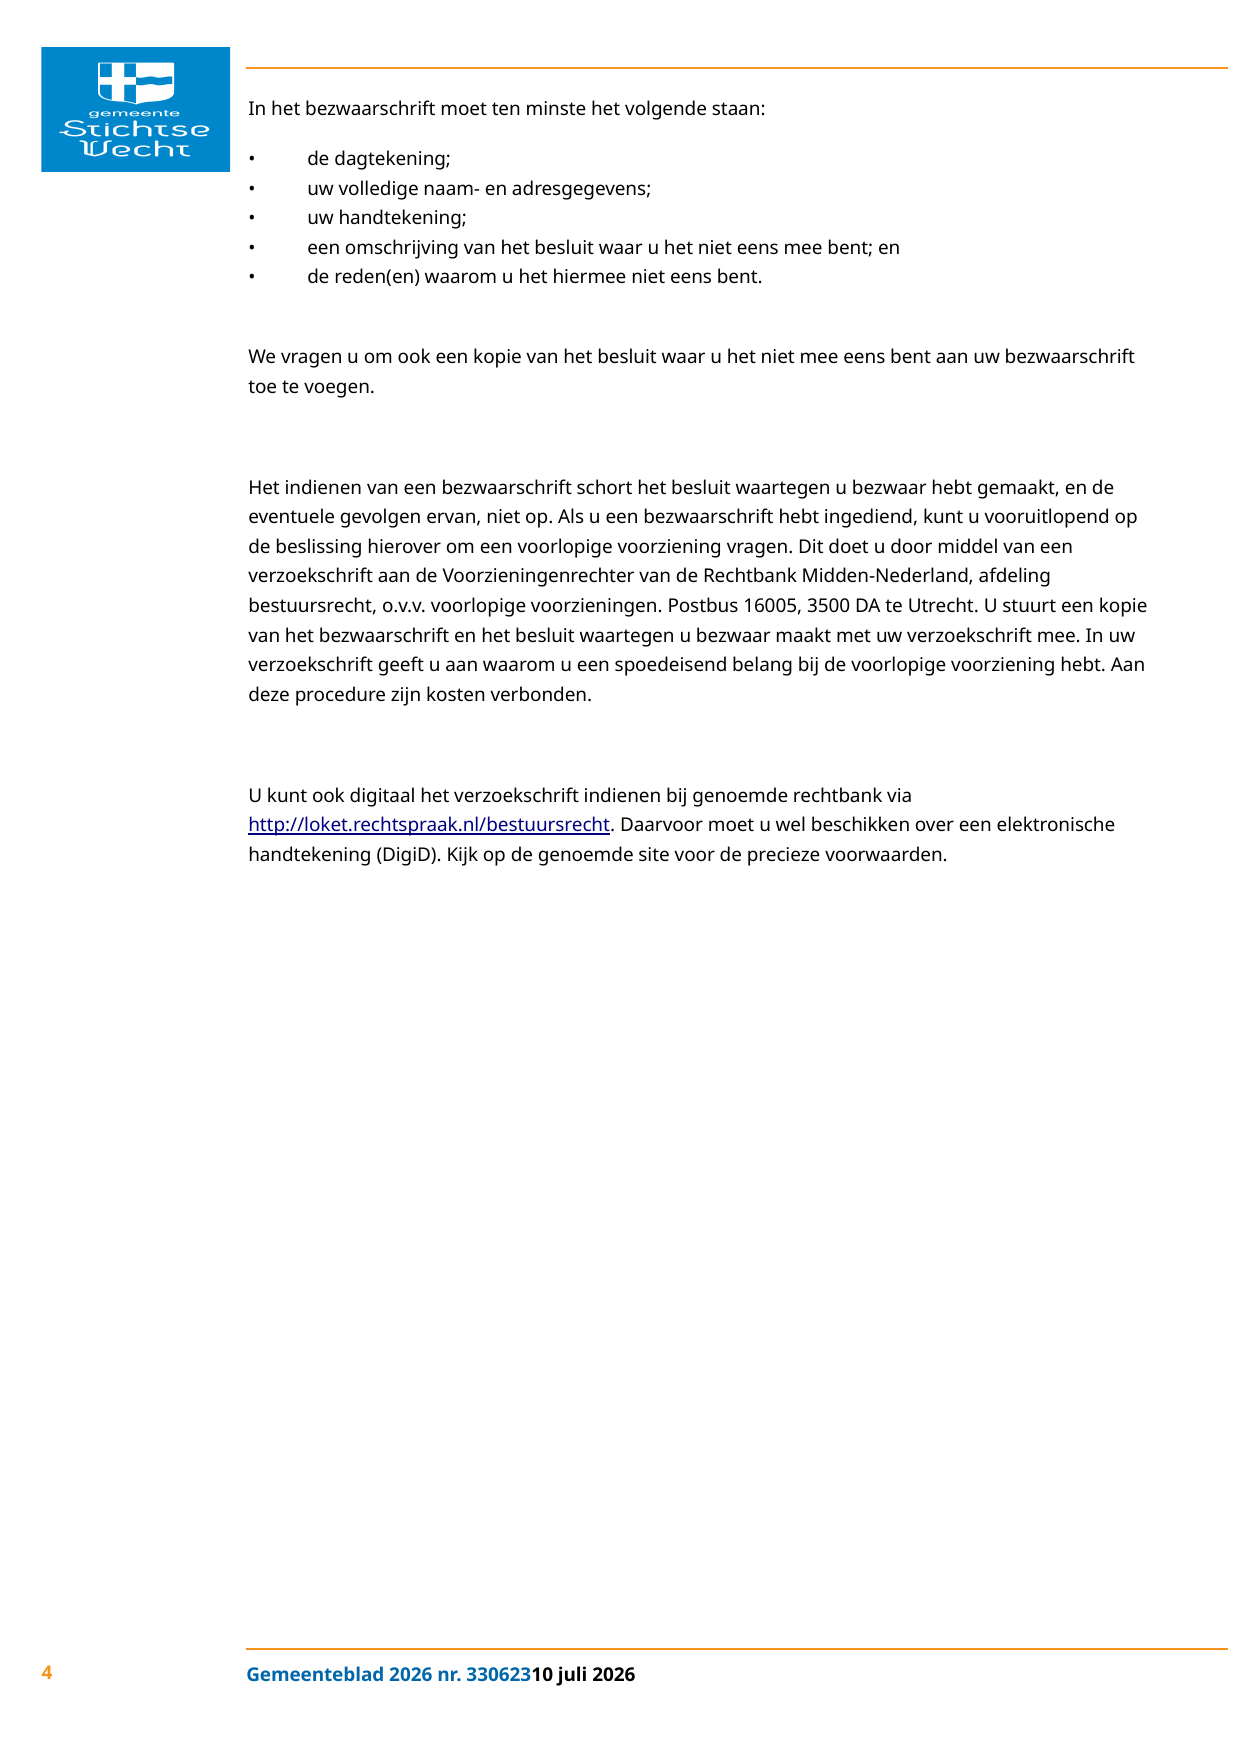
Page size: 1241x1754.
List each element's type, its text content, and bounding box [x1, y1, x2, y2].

picture [99, 63, 135, 101]
picture [137, 63, 174, 103]
text U kunt ook digitaal het verzoekschrift indienen bij genoemde rechtbank via http://loket.rechtspraak.nl/bestuursrecht. Daarvoor moet u wel beschikken over een elektronische handtekening (DigiD). Kijk op de genoemde site voor de precieze voorwaarden. [248, 782, 1152, 867]
list uw handtekening; [248, 204, 1152, 230]
list een omschrijving van het besluit waar u het niet eens mee bent; en [248, 234, 1152, 260]
list de reden(en) waarom u het hiermee niet eens bent. [248, 263, 1152, 289]
text In het bezwaarschrift moet ten minste het volgende staan: [248, 95, 1152, 121]
list de dagtekening; [248, 145, 1152, 171]
text Het indienen van een bezwaarschrift schort het besluit waartegen u bezwaar hebt gemaakt, en de eventuele gevolgen ervan, niet op. Als u een bezwaarschrift hebt ingediend, kunt u vooruitlopend op de beslissing hierover om een voorlopige voorziening vragen. Dit doet u door middel van een verzoekschrift aan de Voorzieningenrechter van de Rechtbank Midden-Nederland, afdeling bestuursrecht, o.v.v. voorlopige voorzieningen. Postbus 16005, 3500 DA te Utrecht. U stuurt een kopie van het bezwaarschrift en het besluit waartegen u bezwaar maakt met uw verzoekschrift mee. In uw verzoekschrift geeft u aan waarom u een spoedeisend belang bij de voorlopige voorziening hebt. Aan deze procedure zijn kosten verbonden. [248, 474, 1152, 707]
text We vragen u om ook een kopie van het besluit waar u het niet mee eens bent aan uw bezwaarschrift toe te voegen. [248, 343, 1152, 399]
list uw volledige naam- en adresgegevens; [248, 175, 1152, 201]
